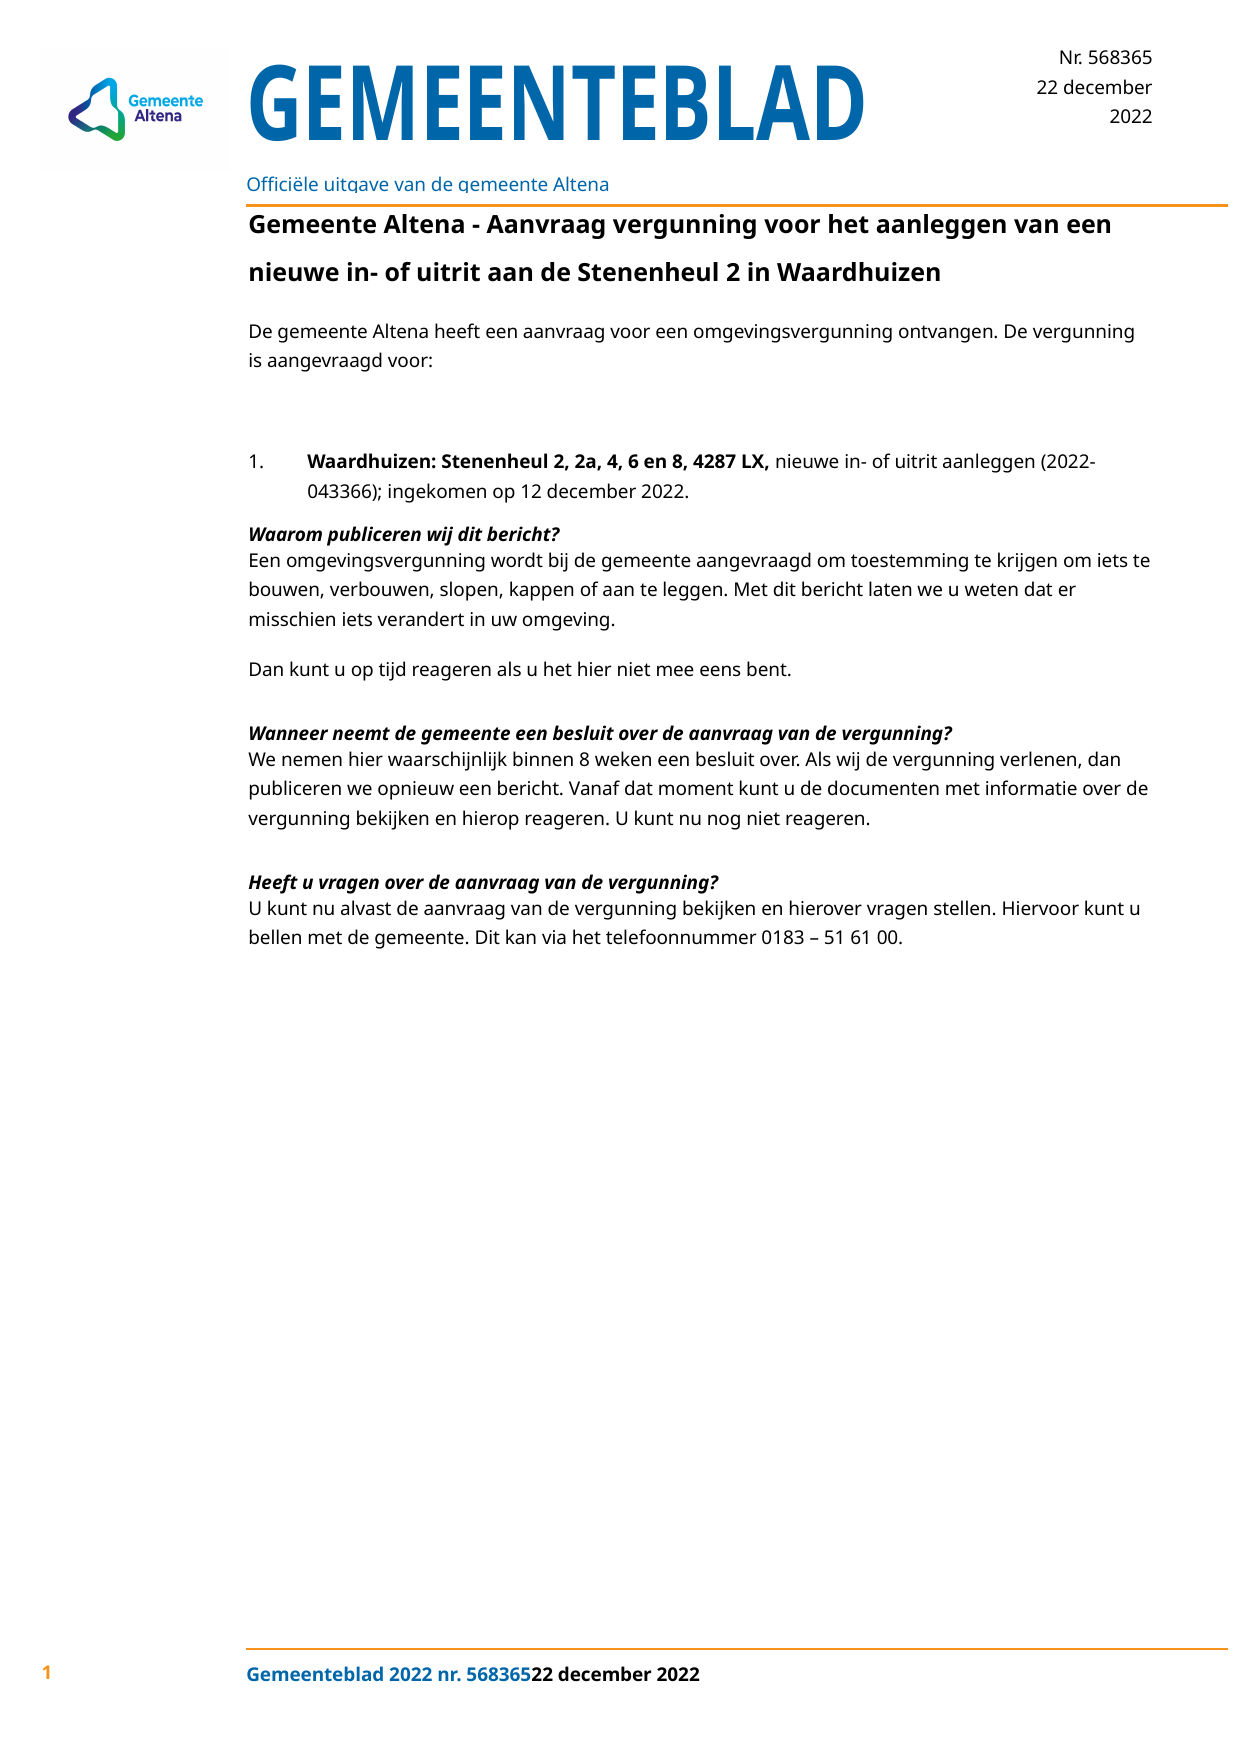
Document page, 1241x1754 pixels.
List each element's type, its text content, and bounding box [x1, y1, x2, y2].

text De gemeente Altena heeft een aanvraag voor een omgevingsvergunning ontvangen. De vergunning is aangevraagd voor: [248, 318, 1152, 373]
text Dan kunt u op tijd reageren als u het hier niet mee eens bent. [248, 656, 1152, 682]
text Een omgevingsvergunning wordt bij de gemeente aangevraagd om toestemming te krijgen om iets te bouwen, verbouwen, slopen, kappen of aan te leggen. Met dit bericht laten we u weten dat er misschien iets verandert in uw omgeving. [248, 547, 1152, 632]
text We nemen hier waarschijnlijk binnen 8 weken een besluit over. Als wij de vergunning verlenen, dan publiceren we opnieuw een bericht. Vanaf dat moment kunt u de documenten met informatie over de vergunning bekijken en hierop reageren. U kunt nu nog niet reageren. [248, 746, 1152, 831]
text U kunt nu alvast de aanvraag van de vergunning bekijken en hierover vragen stellen. Hiervoor kunt u bellen met de gemeente. Dit kan via het telefoonnummer 0183 – 51 61 00. [248, 895, 1152, 950]
picture [41, 47, 231, 172]
text Waarom publiceren wij dit bericht? [248, 521, 1152, 547]
text Heeft u vragen over de aanvraag van de vergunning? [248, 869, 1152, 895]
text Wanneer neemt de gemeente een besluit over de aanvraag van de vergunning? [248, 720, 1152, 746]
text Gemeente Altena - Aanvraag vergunning voor het aanleggen van een nieuwe in- of uitrit aan de Stenenheul 2 in Waardhuizen [248, 207, 1152, 288]
list Waardhuizen: Stenenheul 2, 2a, 4, 6 en 8, 4287 LX, nieuwe in- of uitrit aanleggen (2022-043366); ingekomen op 12 december 2022. [248, 448, 1152, 504]
